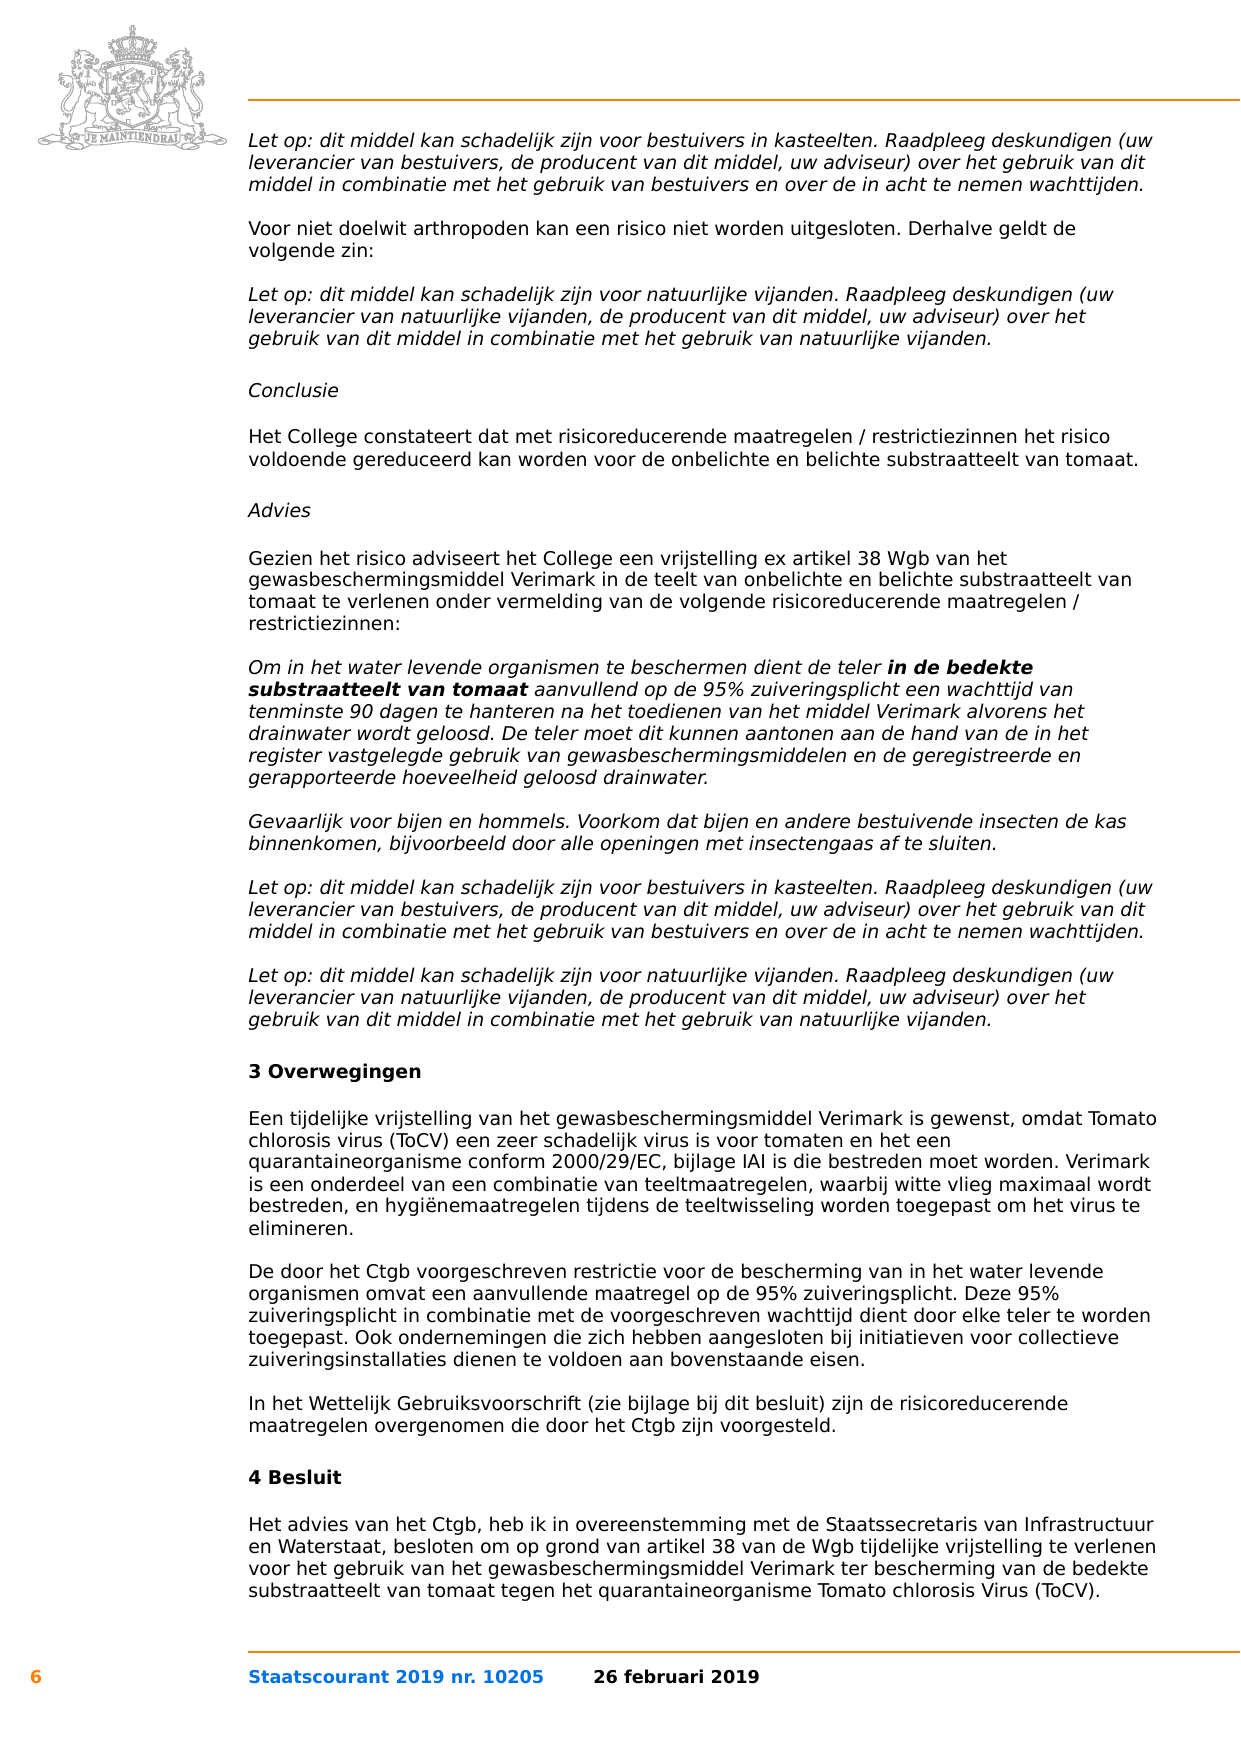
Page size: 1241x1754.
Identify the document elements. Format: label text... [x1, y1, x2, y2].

text De door het Ctgb voorgeschreven restrictie voor de bescherming van in het water levende organismen omvat een aanvullende maatregel op de 95% zuiveringsplicht. Deze 95% zuiveringsplicht in combinatie met de voorgeschreven wachttijd dient door elke teler te worden toegepast. Ook ondernemingen die zich hebben aangesloten bij initiatieven voor collectieve zuiveringsinstallaties dienen te voldoen aan bovenstaande eisen. [248, 1261, 1163, 1371]
text Voor niet doelwit arthropoden kan een risico niet worden uitgesloten. Derhalve geldt de volgende zin: [248, 218, 1163, 262]
text Om in het water levende organismen te beschermen dient de teler in de bedekte substraatteelt van tomaat aanvullend op de 95% zuiveringsplicht een wachttijd van tenminste 90 dagen te hanteren na het toedienen van het middel Verimark alvorens het drainwater wordt geloosd. De teler moet dit kunnen aantonen aan de hand van de in het register vastgelegde gebruik van gewasbeschermingsmiddelen en de geregistreerde en gerapporteerde hoeveelheid geloosd drainwater. [248, 657, 1163, 789]
text Het advies van het Ctgb, heb ik in overeenstemming met de Staatssecretaris van Infrastructuur en Waterstaat, besloten om op grond van artikel 38 van de Wgb tijdelijke vrijstelling te verlenen voor het gebruik van het gewasbeschermingsmiddel Verimark ter bescherming van de bedekte substraatteelt van tomaat tegen het quarantaineorganisme Tomato chlorosis Virus (ToCV). [248, 1514, 1163, 1602]
text Let op: dit middel kan schadelijk zijn voor natuurlijke vijanden. Raadpleeg deskundigen (uw leverancier van natuurlijke vijanden, de producent van dit middel, uw adviseur) over het gebruik van dit middel in combinatie met het gebruik van natuurlijke vijanden. [248, 283, 1163, 349]
subtitle Advies [248, 500, 1163, 522]
text Let op: dit middel kan schadelijk zijn voor bestuivers in kasteelten. Raadpleeg deskundigen (uw leverancier van bestuivers, de producent van dit middel, uw adviseur) over het gebruik van dit middel in combinatie met het gebruik van bestuivers en over de in acht te nemen wachttijden. [248, 130, 1163, 196]
text Een tijdelijke vrijstelling van het gewasbeschermingsmiddel Verimark is gewenst, omdat Tomato chlorosis virus (ToCV) een zeer schadelijk virus is voor tomaten en het een quarantaineorganisme conform 2000/29/EC, bijlage IAI is die bestreden moet worden. Verimark is een onderdeel van een combinatie van teeltmaatregelen, waarbij witte vlieg maximaal wordt bestreden, en hygiënemaatregelen tijdens de teeltwisseling worden toegepast om het virus te elimineren. [248, 1107, 1163, 1239]
subtitle 3 Overwegingen [248, 1061, 1163, 1082]
picture [38, 25, 227, 150]
subtitle 4 Besluit [248, 1467, 1163, 1489]
text In het Wettelijk Gebruiksvoorschrift (zie bijlage bij dit besluit) zijn de risicoreducerende maatregelen overgenomen die door het Ctgb zijn voorgesteld. [248, 1393, 1163, 1437]
text Let op: dit middel kan schadelijk zijn voor bestuivers in kasteelten. Raadpleeg deskundigen (uw leverancier van bestuivers, de producent van dit middel, uw adviseur) over het gebruik van dit middel in combinatie met het gebruik van bestuivers en over de in acht te nemen wachttijden. [248, 877, 1163, 943]
subtitle Conclusie [248, 379, 1163, 401]
text Het College constateert dat met risicoreducerende maatregelen / restrictiezinnen het risico voldoende gereduceerd kan worden voor de onbelichte en belichte substraatteelt van tomaat. [248, 426, 1163, 470]
text Gezien het risico adviseert het College een vrijstelling ex artikel 38 Wgb van het gewasbeschermingsmiddel Verimark in de teelt van onbelichte en belichte substraatteelt van tomaat te verlenen onder vermelding van de volgende risicoreducerende maatregelen / restrictiezinnen: [248, 547, 1163, 635]
text Let op: dit middel kan schadelijk zijn voor natuurlijke vijanden. Raadpleeg deskundigen (uw leverancier van natuurlijke vijanden, de producent van dit middel, uw adviseur) over het gebruik van dit middel in combinatie met het gebruik van natuurlijke vijanden. [248, 964, 1163, 1031]
text Gevaarlijk voor bijen en hommels. Voorkom dat bijen en andere bestuivende insecten de kas binnenkomen, bijvoorbeeld door alle openingen met insectengaas af te sluiten. [248, 811, 1163, 855]
